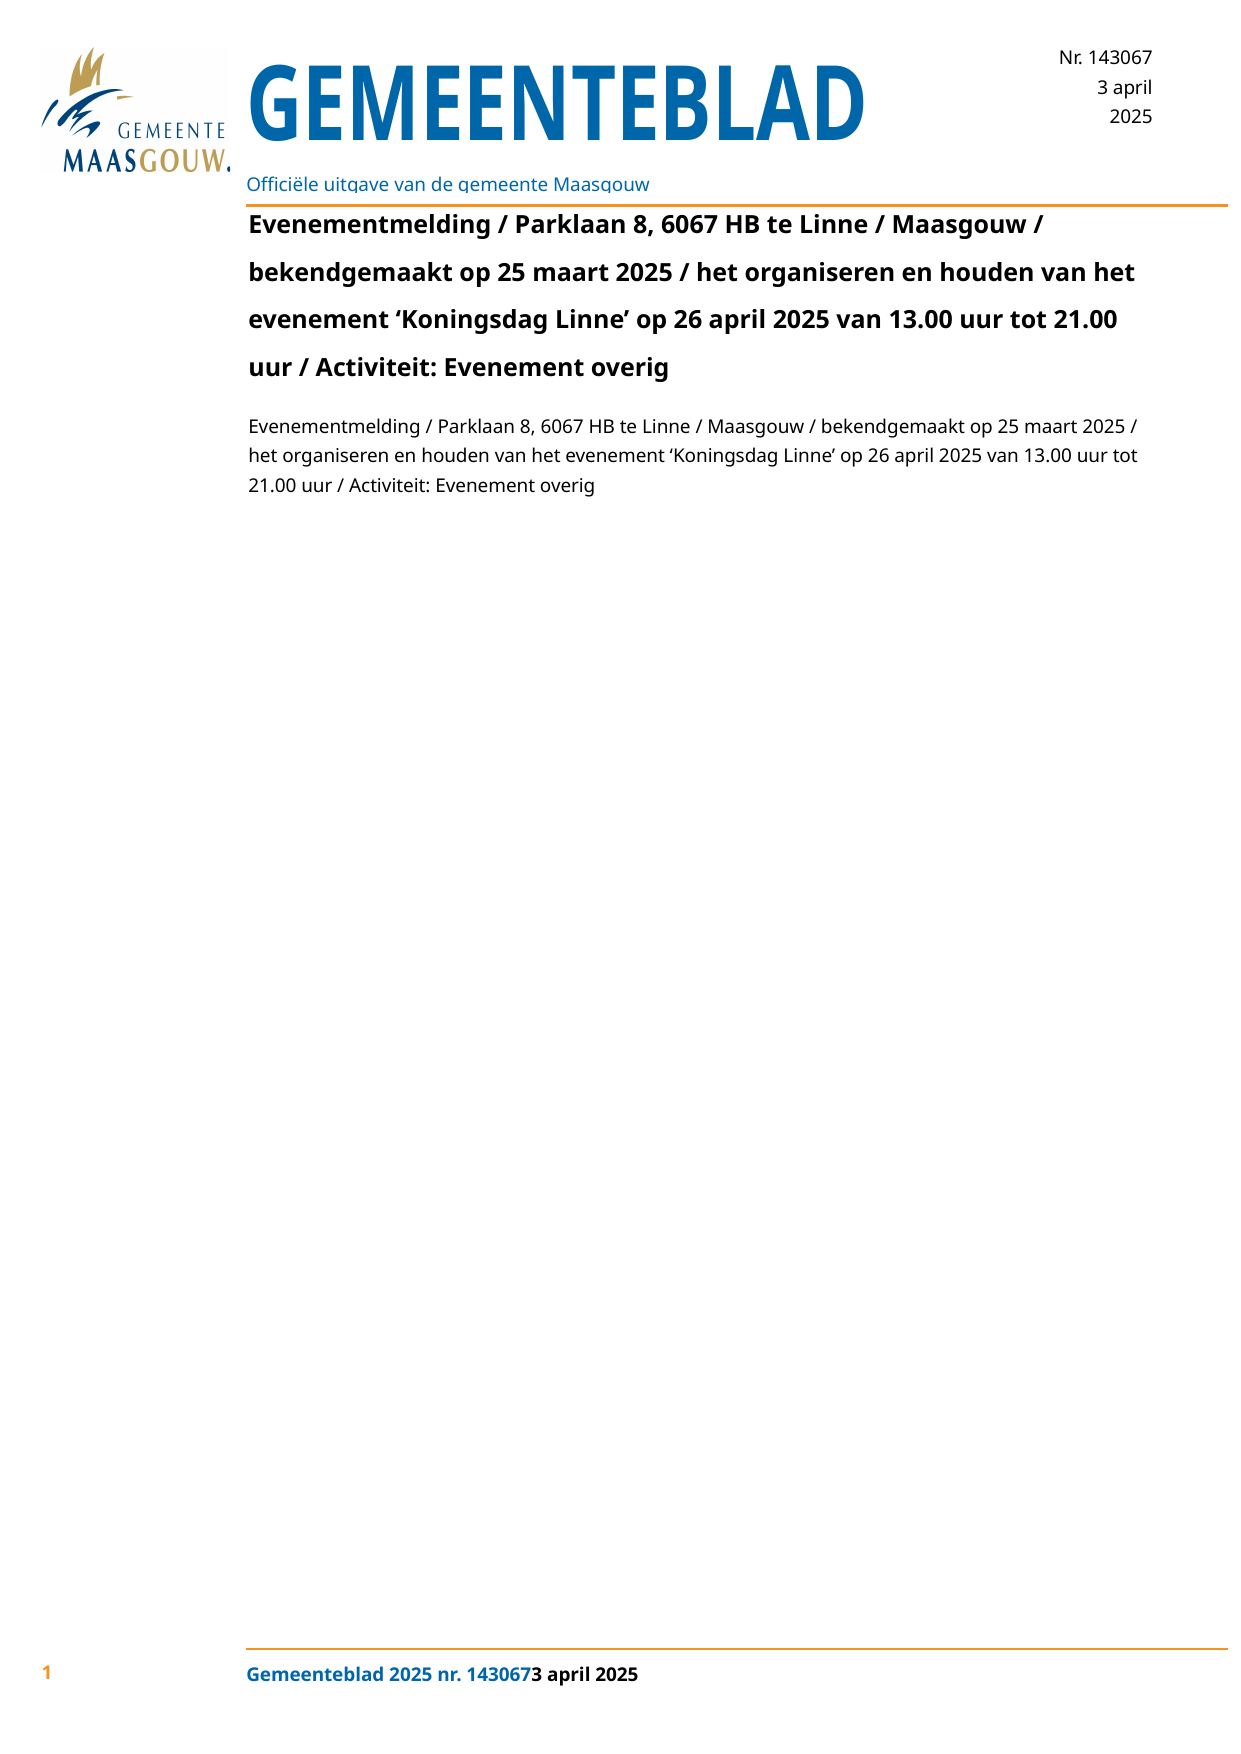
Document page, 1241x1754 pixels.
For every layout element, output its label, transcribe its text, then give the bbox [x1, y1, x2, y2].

text Evenementmelding / Parklaan 8, 6067 HB te Linne / Maasgouw / bekendgemaakt op 25 maart 2025 / het organiseren en houden van het evenement ‘Koningsdag Linne’ op 26 april 2025 van 13.00 uur tot 21.00 uur / Activiteit: Evenement overig [248, 413, 1152, 498]
text Evenementmelding / Parklaan 8, 6067 HB te Linne / Maasgouw / bekendgemaakt op 25 maart 2025 / het organiseren en houden van het evenement ‘Koningsdag Linne’ op 26 april 2025 van 13.00 uur tot 21.00 uur / Activiteit: Evenement overig [248, 207, 1152, 384]
picture [41, 47, 231, 172]
